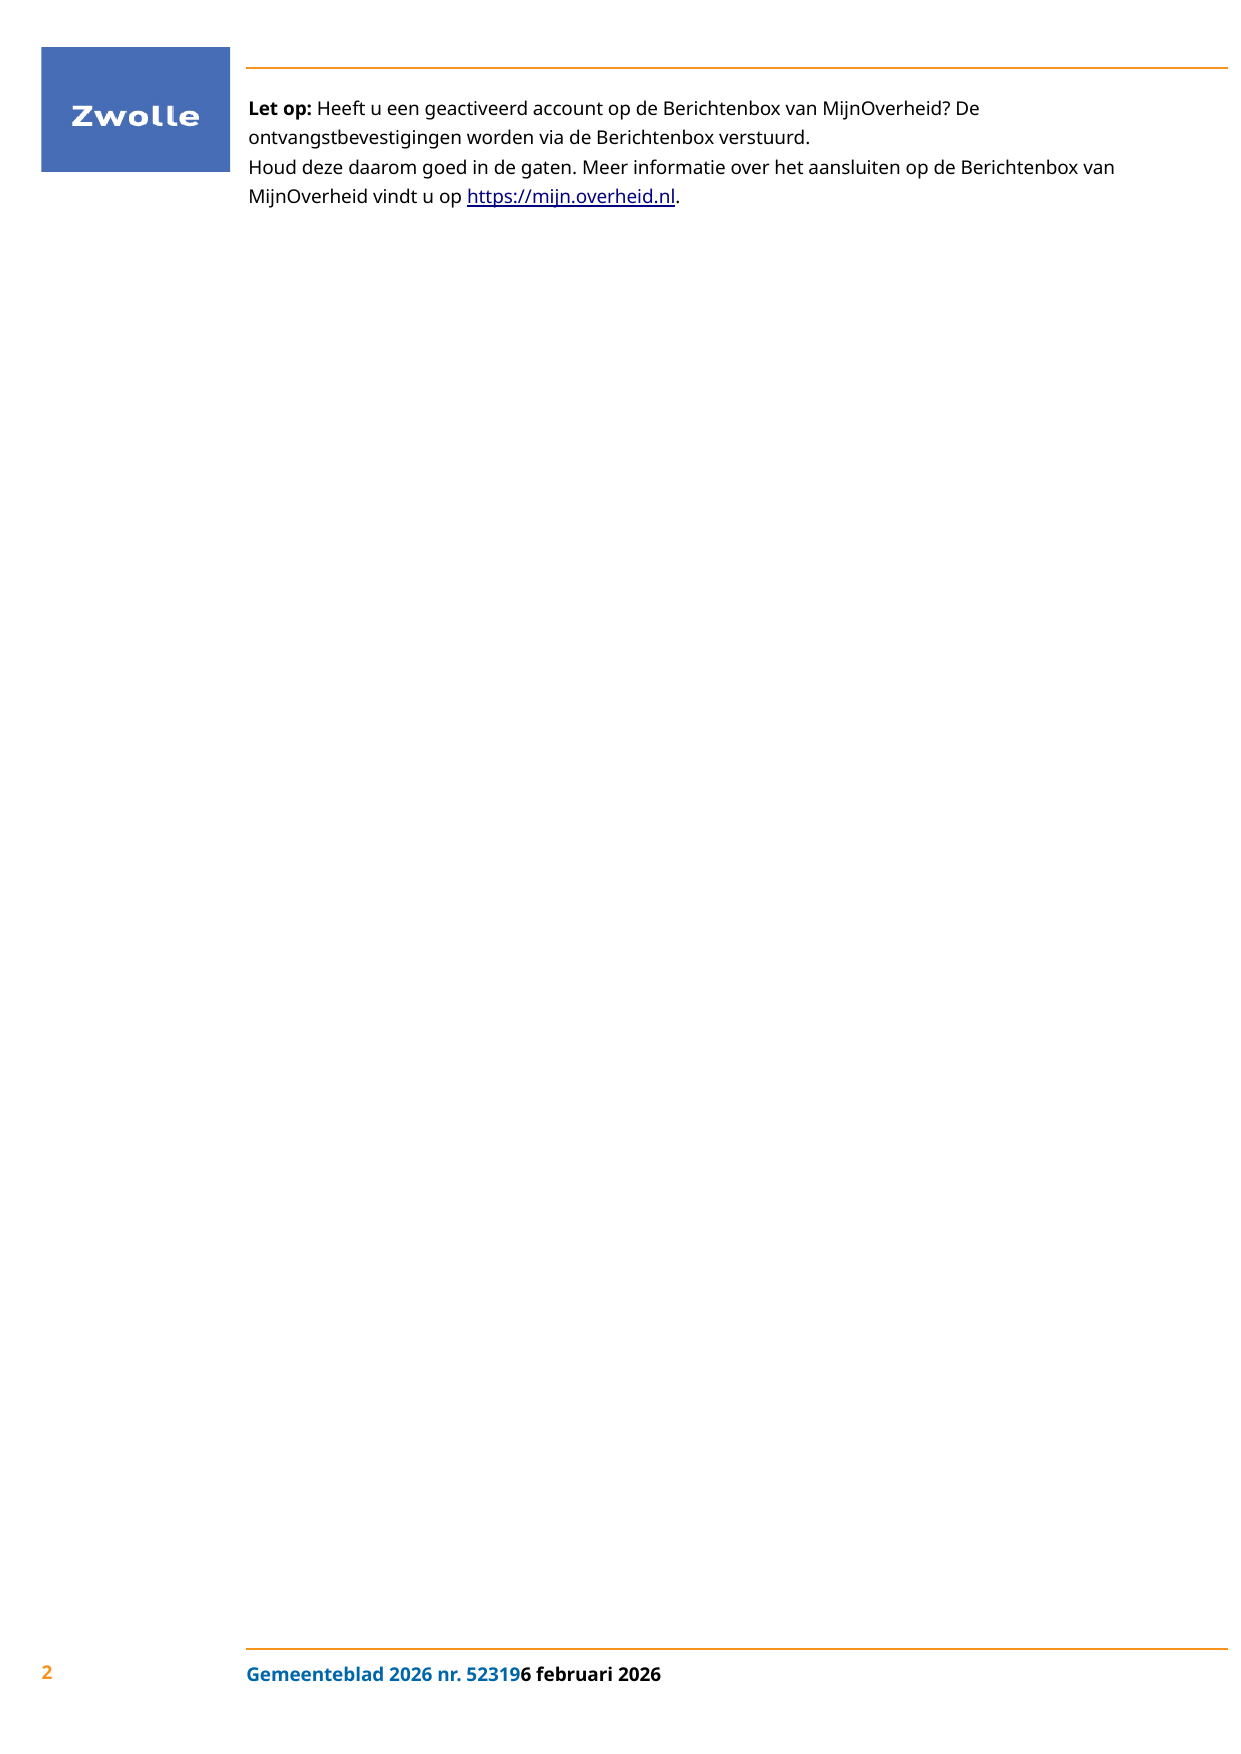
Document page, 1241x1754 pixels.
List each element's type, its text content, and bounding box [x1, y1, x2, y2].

text Houd deze daarom goed in de gaten. Meer informatie over het aansluiten op de Berichtenbox van MijnOverheid vindt u op https://mijn.overheid.nl. [248, 154, 1152, 209]
picture [41, 47, 231, 172]
text Let op: Heeft u een geactiveerd account op de Berichtenbox van MijnOverheid? De ontvangstbevestigingen worden via de Berichtenbox verstuurd. [248, 95, 1152, 150]
